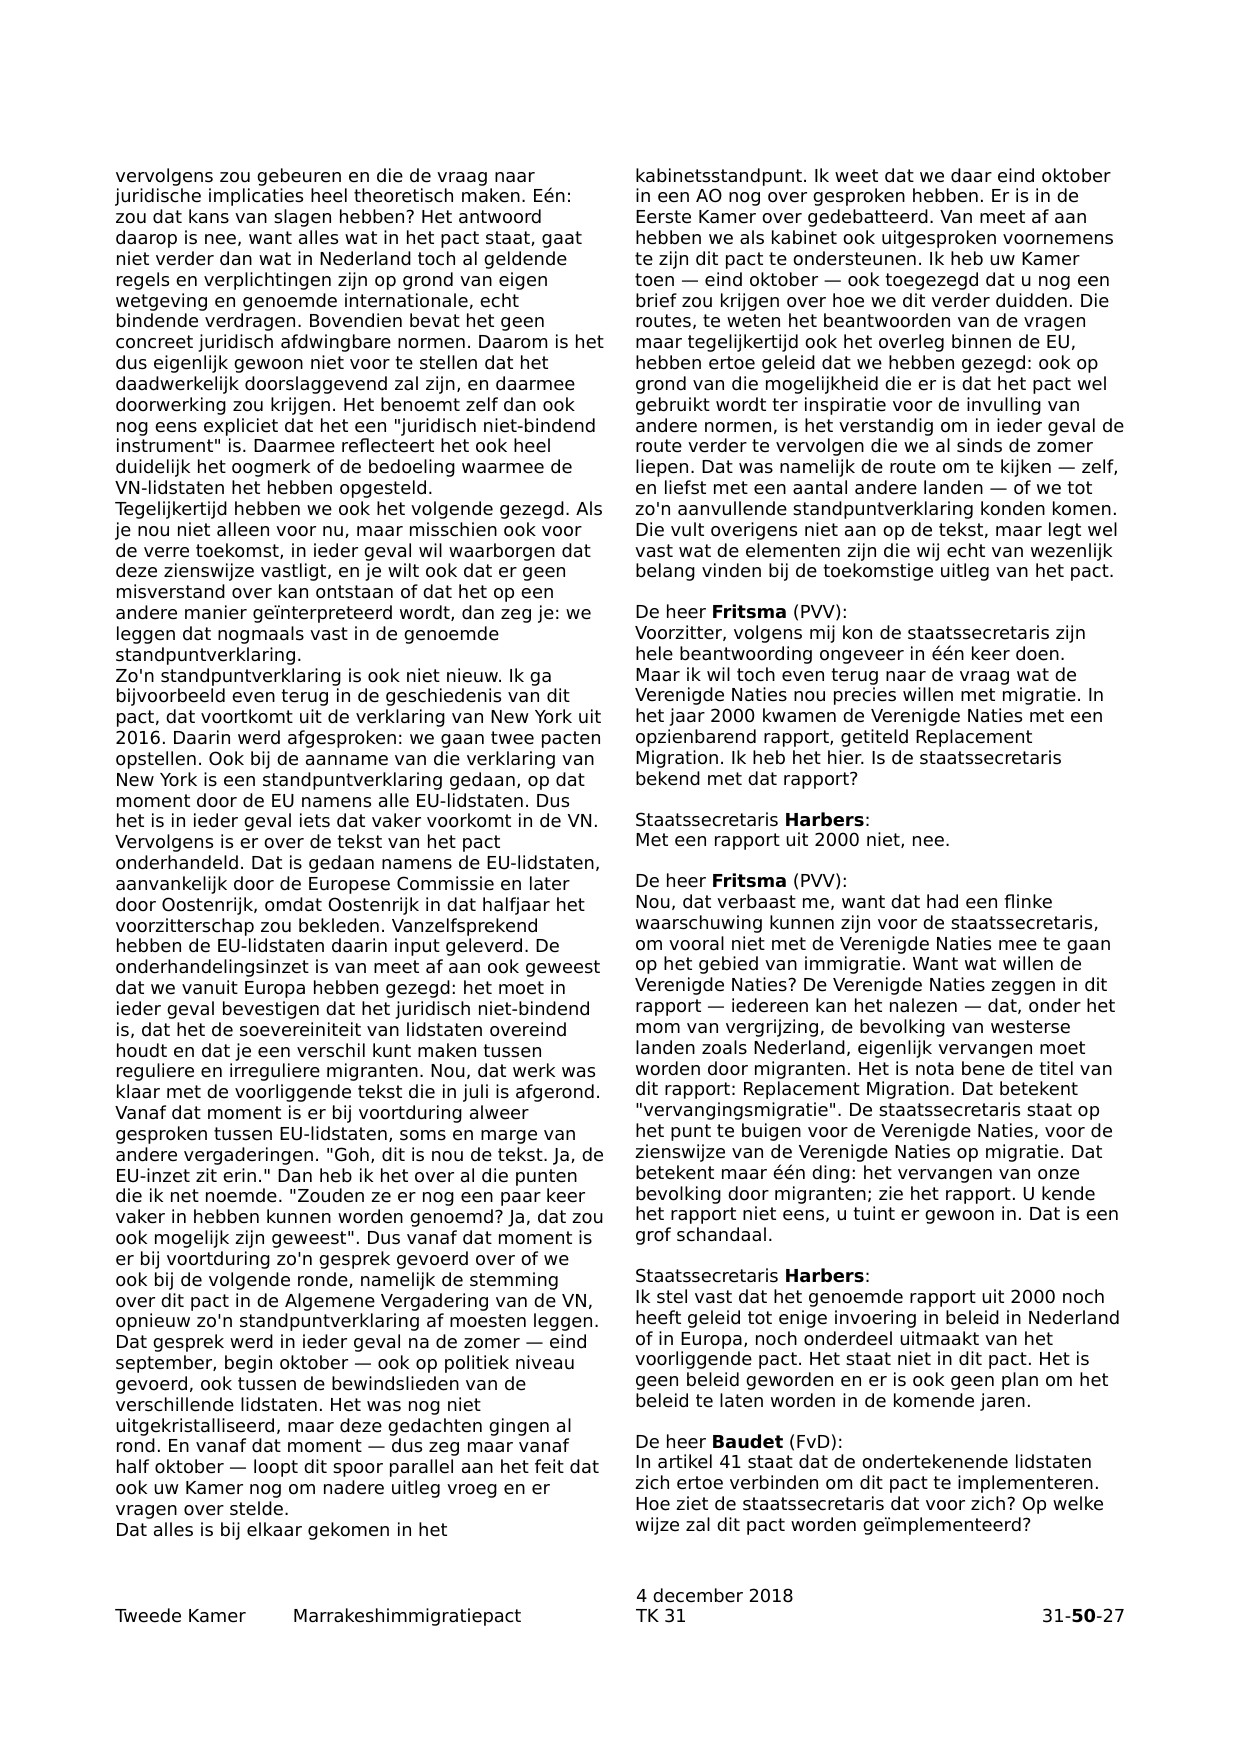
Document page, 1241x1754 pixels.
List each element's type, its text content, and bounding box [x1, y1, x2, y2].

text Dat gesprek werd in ieder geval na de zomer — eind september, begin oktober — ook op politiek niveau gevoerd, ook tussen de bewindslieden van de verschillende lidstaten. Het was nog niet uitgekristalliseerd, maar deze gedachten gingen al rond. En vanaf dat moment — dus zeg maar vanaf half oktober — loopt dit spoor parallel aan het feit dat ook uw Kamer nog om nadere uitleg vroeg en er vragen over stelde. [115, 1332, 605, 1519]
text Voorzitter, volgens mij kon de staatssecretaris zijn hele beantwoording ongeveer in één keer doen. [635, 623, 1125, 664]
text Nou, dat verbaast me, want dat had een flinke waarschuwing kunnen zijn voor de staatssecretaris, om vooral niet met de Verenigde Naties mee te gaan op het gebied van immigratie. Want wat willen de Verenigde Naties? De Verenigde Naties zeggen in dit rapport — iedereen kan het nalezen — dat, onder het mom van vergrijzing, de bevolking van westerse landen zoals Nederland, eigenlijk vervangen moet worden door migranten. Het is nota bene de titel van dit rapport: Replacement Migration. Dat betekent "vervangingsmigratie". De staatssecretaris staat op het punt te buigen voor de Verenigde Naties, voor de zienswijze van de Verenigde Naties op migratie. Dat betekent maar één ding: het vervangen van onze bevolking door migranten; zie het rapport. U kende het rapport niet eens, u tuint er gewoon in. Dat is een grof schandaal. [635, 892, 1125, 1246]
text Staatssecretaris Harbers: [635, 809, 1125, 830]
text Zo'n standpuntverklaring is ook niet nieuw. Ik ga bijvoorbeeld even terug in de geschiedenis van dit pact, dat voortkomt uit de verklaring van New York uit 2016. Daarin werd afgesproken: we gaan twee pacten opstellen. Ook bij de aanname van die verklaring van New York is een standpuntverklaring gedaan, op dat moment door de EU namens alle EU-lidstaten. Dus het is in ieder geval iets dat vaker voorkomt in de VN. [115, 665, 605, 832]
text Tegelijkertijd hebben we ook het volgende gezegd. Als je nou niet alleen voor nu, maar misschien ook voor de verre toekomst, in ieder geval wil waarborgen dat deze zienswijze vastligt, en je wilt ook dat er geen misverstand over kan ontstaan of dat het op een andere manier geïnterpreteerd wordt, dan zeg je: we leggen dat nogmaals vast in de genoemde standpuntverklaring. [115, 499, 605, 665]
text De heer Baudet (FvD): [635, 1432, 1125, 1452]
text Staatssecretaris Harbers: [635, 1266, 1125, 1287]
text Dat alles is bij elkaar gekomen in het [115, 1519, 605, 1540]
text kabinetsstandpunt. Ik weet dat we daar eind oktober in een AO nog over gesproken hebben. Er is in de Eerste Kamer over gedebatteerd. Van meet af aan hebben we als kabinet ook uitgesproken voornemens te zijn dit pact te ondersteunen. Ik heb uw Kamer toen — eind oktober — ook toegezegd dat u nog een brief zou krijgen over hoe we dit verder duidden. Die routes, te weten het beantwoorden van de vragen maar tegelijkertijd ook het overleg binnen de EU, hebben ertoe geleid dat we hebben gezegd: ook op grond van die mogelijkheid die er is dat het pact wel gebruikt wordt ter inspiratie voor de invulling van andere normen, is het verstandig om in ieder geval de route verder te vervolgen die we al sinds de zomer liepen. Dat was namelijk de route om te kijken — zelf, en liefst met een aantal andere landen — of we tot zo'n aanvullende standpuntverklaring konden komen. Die vult overigens niet aan op de tekst, maar legt wel vast wat de elementen zijn die wij echt van wezenlijk belang vinden bij de toekomstige uitleg van het pact. [635, 165, 1125, 582]
text Maar ik wil toch even terug naar de vraag wat de Verenigde Naties nou precies willen met migratie. In het jaar 2000 kwamen de Verenigde Naties met een opzienbarend rapport, getiteld Replacement Migration. Ik heb het hier. Is de staatssecretaris bekend met dat rapport? [635, 664, 1125, 789]
text Met een rapport uit 2000 niet, nee. [635, 830, 1125, 851]
text vervolgens zou gebeuren en die de vraag naar juridische implicaties heel theoretisch maken. Eén: zou dat kans van slagen hebben? Het antwoord daarop is nee, want alles wat in het pact staat, gaat niet verder dan wat in Nederland toch al geldende regels en verplichtingen zijn op grond van eigen wetgeving en genoemde internationale, echt bindende verdragen. Bovendien bevat het geen concreet juridisch afdwingbare normen. Daarom is het dus eigenlijk gewoon niet voor te stellen dat het daadwerkelijk doorslaggevend zal zijn, en daarmee doorwerking zou krijgen. Het benoemt zelf dan ook nog eens expliciet dat het een "juridisch niet-bindend instrument" is. Daarmee reflecteert het ook heel duidelijk het oogmerk of de bedoeling waarmee de VN-lidstaten het hebben opgesteld. [115, 165, 605, 499]
text De heer Fritsma (PVV): [635, 871, 1125, 892]
text De heer Fritsma (PVV): [635, 602, 1125, 623]
text Ik stel vast dat het genoemde rapport uit 2000 noch heeft geleid tot enige invoering in beleid in Nederland of in Europa, noch onderdeel uitmaakt van het voorliggende pact. Het staat niet in dit pact. Het is geen beleid geworden en er is ook geen plan om het beleid te laten worden in de komende jaren. [635, 1287, 1125, 1412]
text In artikel 41 staat dat de ondertekenende lidstaten zich ertoe verbinden om dit pact te implementeren. Hoe ziet de staatssecretaris dat voor zich? Op welke wijze zal dit pact worden geïmplementeerd? [635, 1452, 1125, 1536]
text Vervolgens is er over de tekst van het pact onderhandeld. Dat is gedaan namens de EU-lidstaten, aanvankelijk door de Europese Commissie en later door Oostenrijk, omdat Oostenrijk in dat halfjaar het voorzitterschap zou bekleden. Vanzelfsprekend hebben de EU-lidstaten daarin input geleverd. De onderhandelingsinzet is van meet af aan ook geweest dat we vanuit Europa hebben gezegd: het moet in ieder geval bevestigen dat het juridisch niet-bindend is, dat het de soevereiniteit van lidstaten overeind houdt en dat je een verschil kunt maken tussen reguliere en irreguliere migranten. Nou, dat werk was klaar met de voorliggende tekst die in juli is afgerond. [115, 832, 605, 1103]
text Vanaf dat moment is er bij voortduring alweer gesproken tussen EU-lidstaten, soms en marge van andere vergaderingen. "Goh, dit is nou de tekst. Ja, de EU-inzet zit erin." Dan heb ik het over al die punten die ik net noemde. "Zouden ze er nog een paar keer vaker in hebben kunnen worden genoemd? Ja, dat zou ook mogelijk zijn geweest". Dus vanaf dat moment is er bij voortduring zo'n gesprek gevoerd over of we ook bij de volgende ronde, namelijk de stemming over dit pact in de Algemene Vergadering van de VN, opnieuw zo'n standpuntverklaring af moesten leggen. [115, 1103, 605, 1332]
